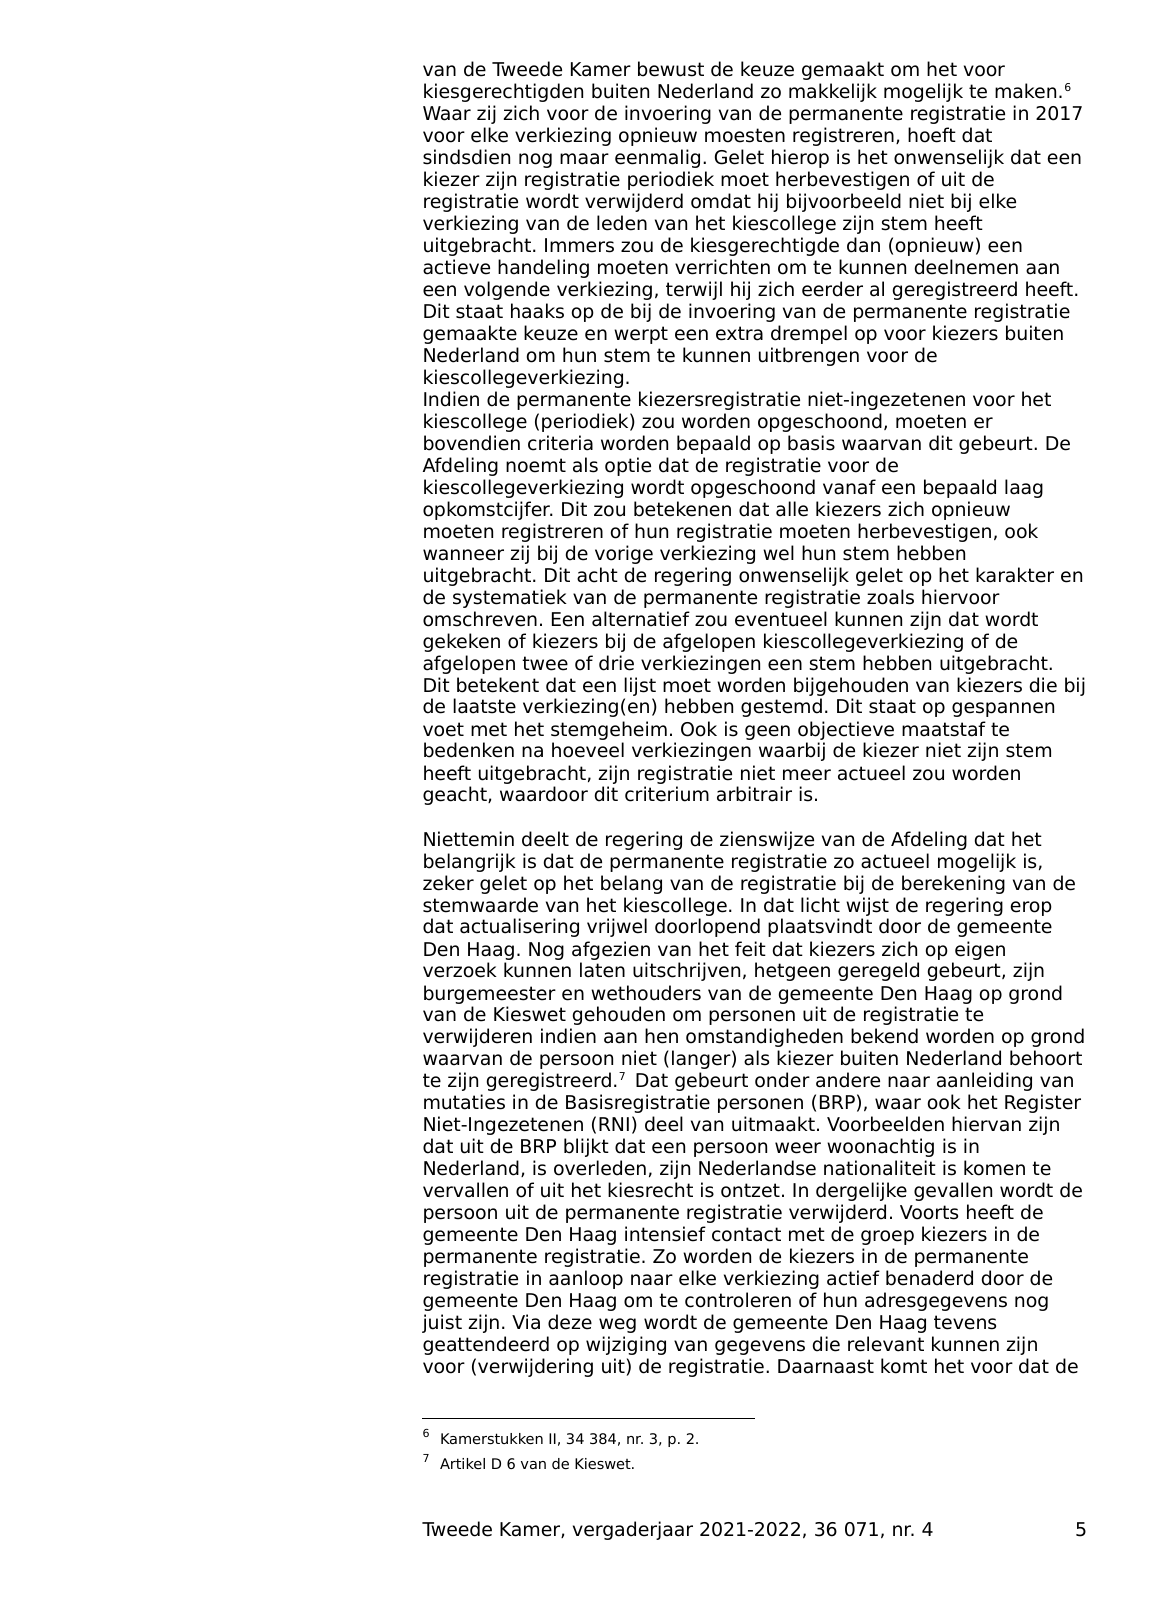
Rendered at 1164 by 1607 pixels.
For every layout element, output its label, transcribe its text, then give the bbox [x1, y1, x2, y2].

text Niettemin deelt de regering de zienswijze van de Afdeling dat het belangrijk is dat de permanente registratie zo actueel mogelijk is, zeker gelet op het belang van de registratie bij de berekening van de stemwaarde van het kiescollege. In dat licht wijst de regering erop dat actualisering vrijwel doorlopend plaatsvindt door de gemeente Den Haag. Nog afgezien van het feit dat kiezers zich op eigen verzoek kunnen laten uitschrijven, hetgeen geregeld gebeurt, zijn burgemeester en wethouders van de gemeente Den Haag op grond van de Kieswet gehouden om personen uit de registratie te verwijderen indien aan hen omstandigheden bekend worden op grond waarvan de persoon niet (langer) als kiezer buiten Nederland behoort te zijn geregistreerd. Dat gebeurt onder andere naar aanleiding van mutaties in de Basisregistratie personen (BRP), waar ook het Register Niet-Ingezetenen (RNI) deel van uitmaakt. Voorbeelden hiervan zijn dat uit de BRP blijkt dat een persoon weer woonachtig is in Nederland, is overleden, zijn Nederlandse nationaliteit is komen te vervallen of uit het kiesrecht is ontzet. In dergelijke gevallen wordt de persoon uit de permanente registratie verwijderd. Voorts heeft de gemeente Den Haag intensief contact met de groep kiezers in de permanente registratie. Zo worden de kiezers in de permanente registratie in aanloop naar elke verkiezing actief benaderd door de gemeente Den Haag om te controleren of hun adresgegevens nog juist zijn. Via deze weg wordt de gemeente Den Haag tevens geattendeerd op wijziging van gegevens die relevant kunnen zijn voor (verwijdering uit) de registratie. Daarnaast komt het voor dat de [422, 828, 1087, 1378]
text Artikel D 6 van de Kieswet. [422, 1452, 1087, 1474]
text van de Tweede Kamer bewust de keuze gemaakt om het voor kiesgerechtigden buiten Nederland zo makkelijk mogelijk te maken. Waar zij zich voor de invoering van de permanente registratie in 2017 voor elke verkiezing opnieuw moesten registreren, hoeft dat sindsdien nog maar eenmalig. Gelet hierop is het onwenselijk dat een kiezer zijn registratie periodiek moet herbevestigen of uit de registratie wordt verwijderd omdat hij bijvoorbeeld niet bij elke verkiezing van de leden van het kiescollege zijn stem heeft uitgebracht. Immers zou de kiesgerechtigde dan (opnieuw) een actieve handeling moeten verrichten om te kunnen deelnemen aan een volgende verkiezing, terwijl hij zich eerder al geregistreerd heeft. Dit staat haaks op de bij de invoering van de permanente registratie gemaakte keuze en werpt een extra drempel op voor kiezers buiten Nederland om hun stem te kunnen uitbrengen voor de kiescollegeverkiezing. [422, 59, 1087, 389]
text Kamerstukken II, 34 384, nr. 3, p. 2. [422, 1427, 1087, 1449]
text Indien de permanente kiezersregistratie niet-ingezetenen voor het kiescollege (periodiek) zou worden opgeschoond, moeten er bovendien criteria worden bepaald op basis waarvan dit gebeurt. De Afdeling noemt als optie dat de registratie voor de kiescollegeverkiezing wordt opgeschoond vanaf een bepaald laag opkomstcijfer. Dit zou betekenen dat alle kiezers zich opnieuw moeten registreren of hun registratie moeten herbevestigen, ook wanneer zij bij de vorige verkiezing wel hun stem hebben uitgebracht. Dit acht de regering onwenselijk gelet op het karakter en de systematiek van de permanente registratie zoals hiervoor omschreven. Een alternatief zou eventueel kunnen zijn dat wordt gekeken of kiezers bij de afgelopen kiescollegeverkiezing of de afgelopen twee of drie verkiezingen een stem hebben uitgebracht. Dit betekent dat een lijst moet worden bijgehouden van kiezers die bij de laatste verkiezing(en) hebben gestemd. Dit staat op gespannen voet met het stemgeheim. Ook is geen objectieve maatstaf te bedenken na hoeveel verkiezingen waarbij de kiezer niet zijn stem heeft uitgebracht, zijn registratie niet meer actueel zou worden geacht, waardoor dit criterium arbitrair is. [422, 389, 1087, 806]
